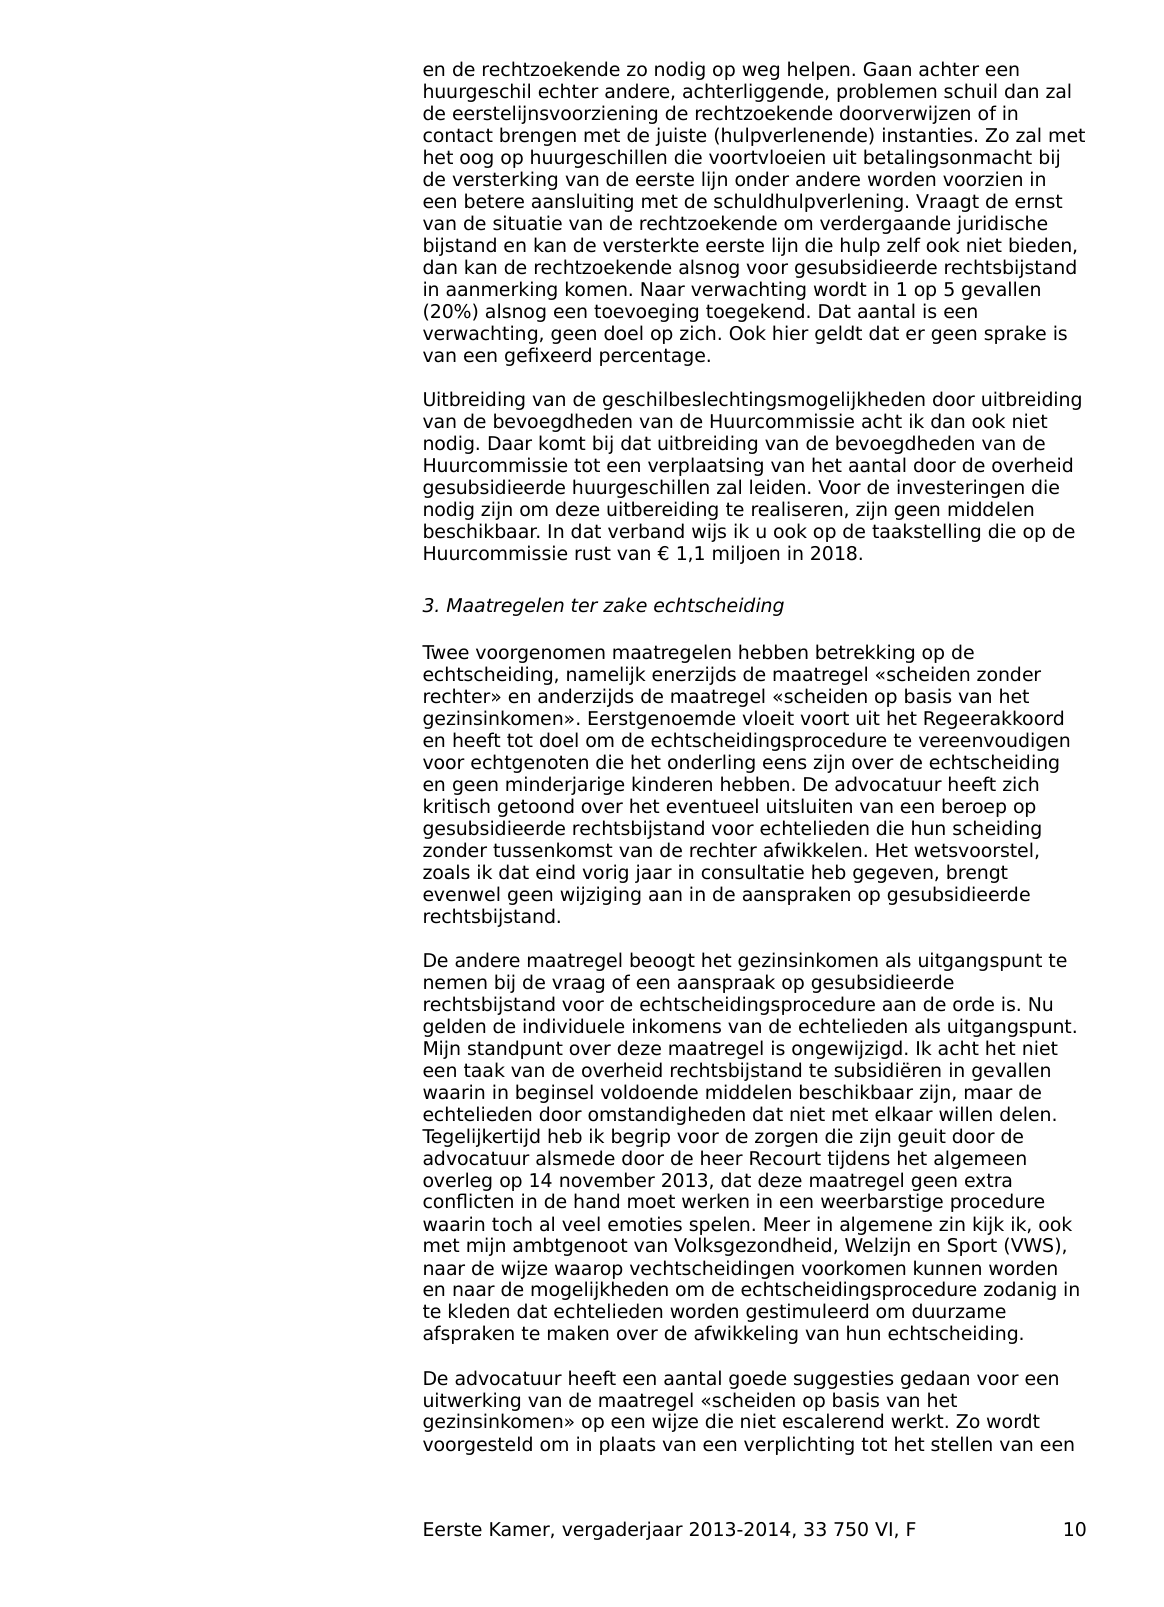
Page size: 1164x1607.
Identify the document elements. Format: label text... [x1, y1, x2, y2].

text Twee voorgenomen maatregelen hebben betrekking op de echtscheiding, namelijk enerzijds de maatregel «scheiden zonder rechter» en anderzijds de maatregel «scheiden op basis van het gezinsinkomen». Eerstgenoemde vloeit voort uit het Regeerakkoord en heeft tot doel om de echtscheidingsprocedure te vereenvoudigen voor echtgenoten die het onderling eens zijn over de echtscheiding en geen minderjarige kinderen hebben. De advocatuur heeft zich kritisch getoond over het eventueel uitsluiten van een beroep op gesubsidieerde rechtsbijstand voor echtelieden die hun scheiding zonder tussenkomst van de rechter afwikkelen. Het wetsvoorstel, zoals ik dat eind vorig jaar in consultatie heb gegeven, brengt evenwel geen wijziging aan in de aanspraken op gesubsidieerde rechtsbijstand. [422, 642, 1087, 927]
text Uitbreiding van de geschilbeslechtingsmogelijkheden door uitbreiding van de bevoegdheden van de Huurcommissie acht ik dan ook niet nodig. Daar komt bij dat uitbreiding van de bevoegdheden van de Huurcommissie tot een verplaatsing van het aantal door de overheid gesubsidieerde huurgeschillen zal leiden. Voor de investeringen die nodig zijn om deze uitbereiding te realiseren, zijn geen middelen beschikbaar. In dat verband wijs ik u ook op de taakstelling die op de Huurcommissie rust van € 1,1 miljoen in 2018. [422, 389, 1087, 565]
text en de rechtzoekende zo nodig op weg helpen. Gaan achter een huurgeschil echter andere, achterliggende, problemen schuil dan zal de eerstelijnsvoorziening de rechtzoekende doorverwijzen of in contact brengen met de juiste (hulpverlenende) instanties. Zo zal met het oog op huurgeschillen die voortvloeien uit betalingsonmacht bij de versterking van de eerste lijn onder andere worden voorzien in een betere aansluiting met de schuldhulpverlening. Vraagt de ernst van de situatie van de rechtzoekende om verdergaande juridische bijstand en kan de versterkte eerste lijn die hulp zelf ook niet bieden, dan kan de rechtzoekende alsnog voor gesubsidieerde rechtsbijstand in aanmerking komen. Naar verwachting wordt in 1 op 5 gevallen (20%) alsnog een toevoeging toegekend. Dat aantal is een verwachting, geen doel op zich. Ook hier geldt dat er geen sprake is van een gefixeerd percentage. [422, 59, 1087, 367]
text De advocatuur heeft een aantal goede suggesties gedaan voor een uitwerking van de maatregel «scheiden op basis van het gezinsinkomen» op een wijze die niet escalerend werkt. Zo wordt voorgesteld om in plaats van een verplichting tot het stellen van een [422, 1367, 1087, 1455]
subtitle 3. Maatregelen ter zake echtscheiding [422, 595, 1087, 617]
text De andere maatregel beoogt het gezinsinkomen als uitgangspunt te nemen bij de vraag of een aanspraak op gesubsidieerde rechtsbijstand voor de echtscheidingsprocedure aan de orde is. Nu gelden de individuele inkomens van de echtelieden als uitgangspunt. Mijn standpunt over deze maatregel is ongewijzigd. Ik acht het niet een taak van de overheid rechtsbijstand te subsidiëren in gevallen waarin in beginsel voldoende middelen beschikbaar zijn, maar de echtelieden door omstandigheden dat niet met elkaar willen delen. Tegelijkertijd heb ik begrip voor de zorgen die zijn geuit door de advocatuur alsmede door de heer Recourt tijdens het algemeen overleg op 14 november 2013, dat deze maatregel geen extra conflicten in de hand moet werken in een weerbarstige procedure waarin toch al veel emoties spelen. Meer in algemene zin kijk ik, ook met mijn ambtgenoot van Volksgezondheid, Welzijn en Sport (VWS), naar de wijze waarop vechtscheidingen voorkomen kunnen worden en naar de mogelijkheden om de echtscheidingsprocedure zodanig in te kleden dat echtelieden worden gestimuleerd om duurzame afspraken te maken over de afwikkeling van hun echtscheiding. [422, 950, 1087, 1345]
